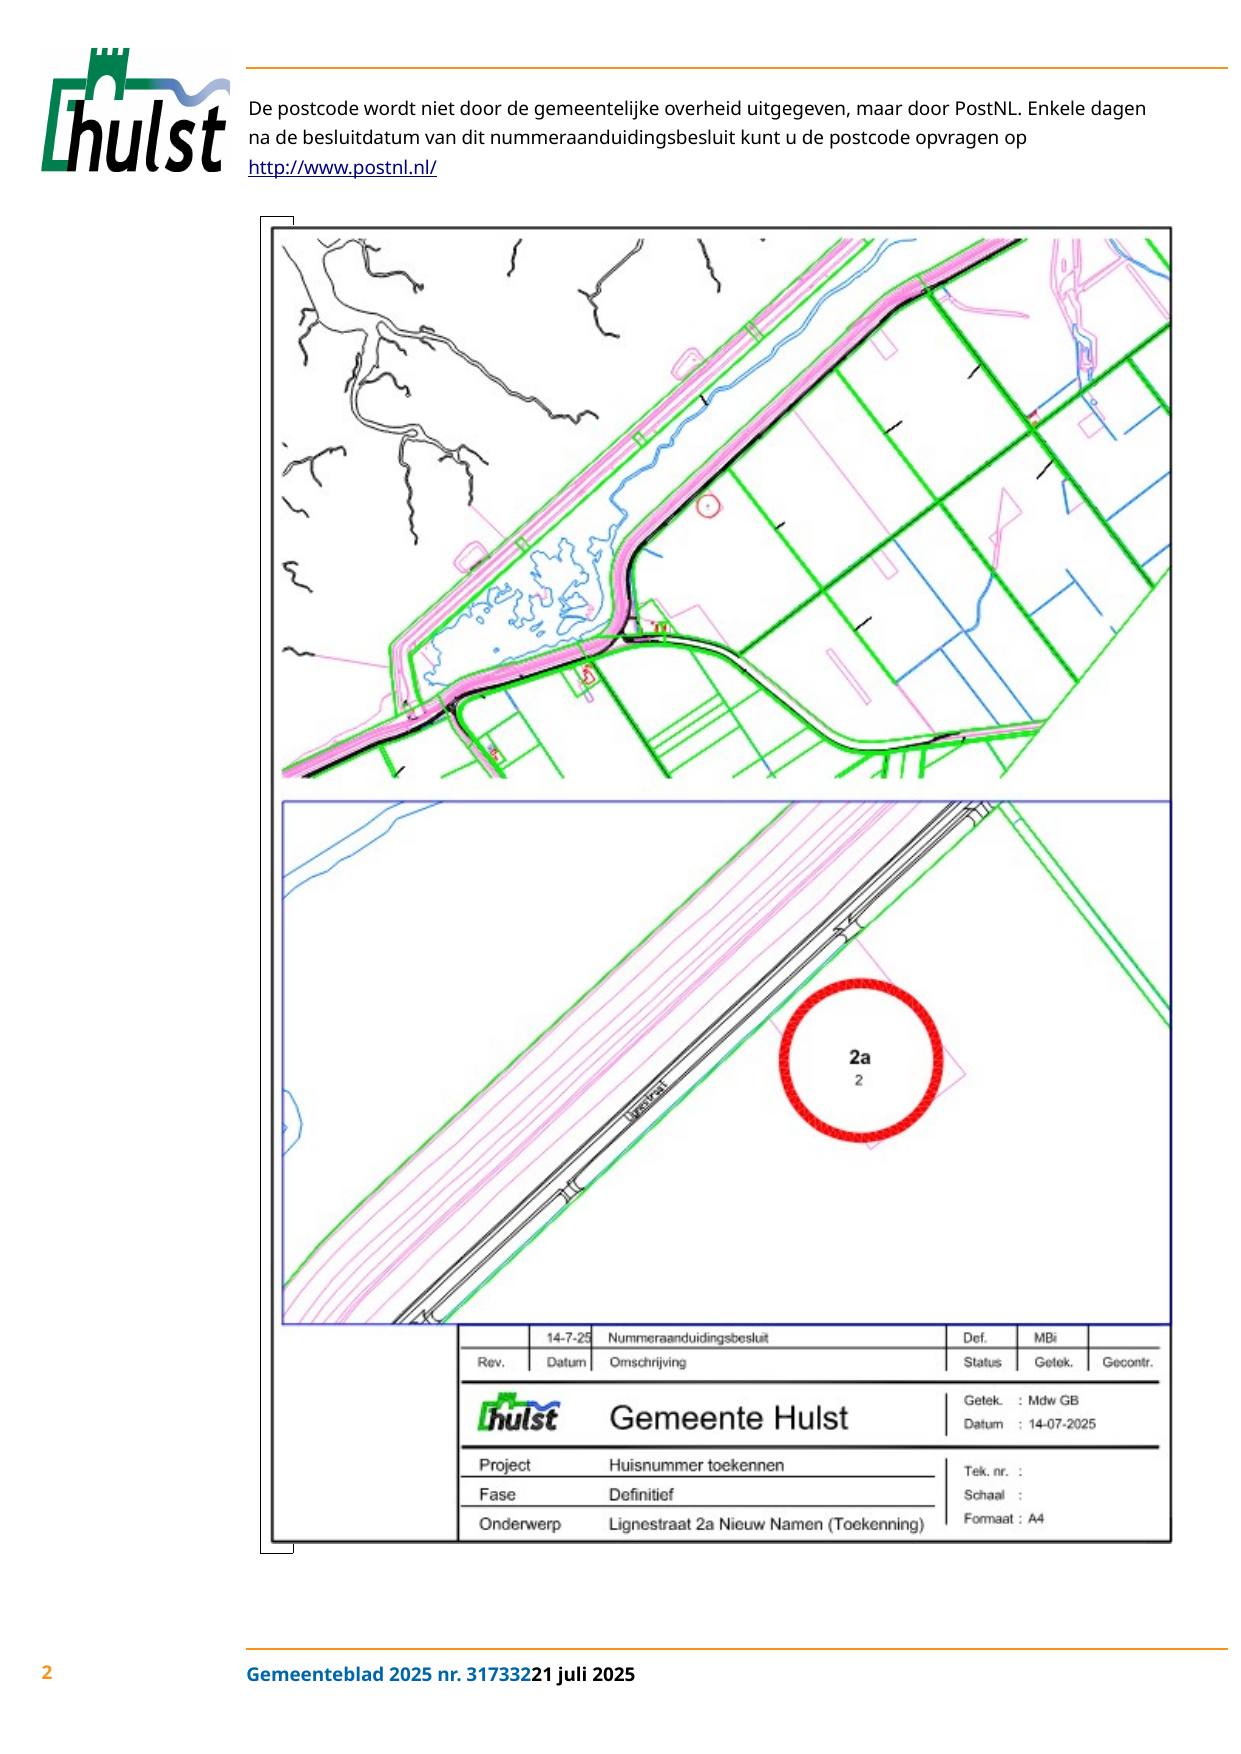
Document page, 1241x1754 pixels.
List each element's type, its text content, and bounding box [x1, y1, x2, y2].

text De postcode wordt niet door de gemeentelijke overheid uitgegeven, maar door PostNL. Enkele dagen na de besluitdatum van dit nummeraanduidingsbesluit kunt u de postcode opvragen op http://www.postnl.nl/ [248, 95, 1152, 180]
picture [268, 225, 1173, 1544]
picture [41, 47, 231, 172]
